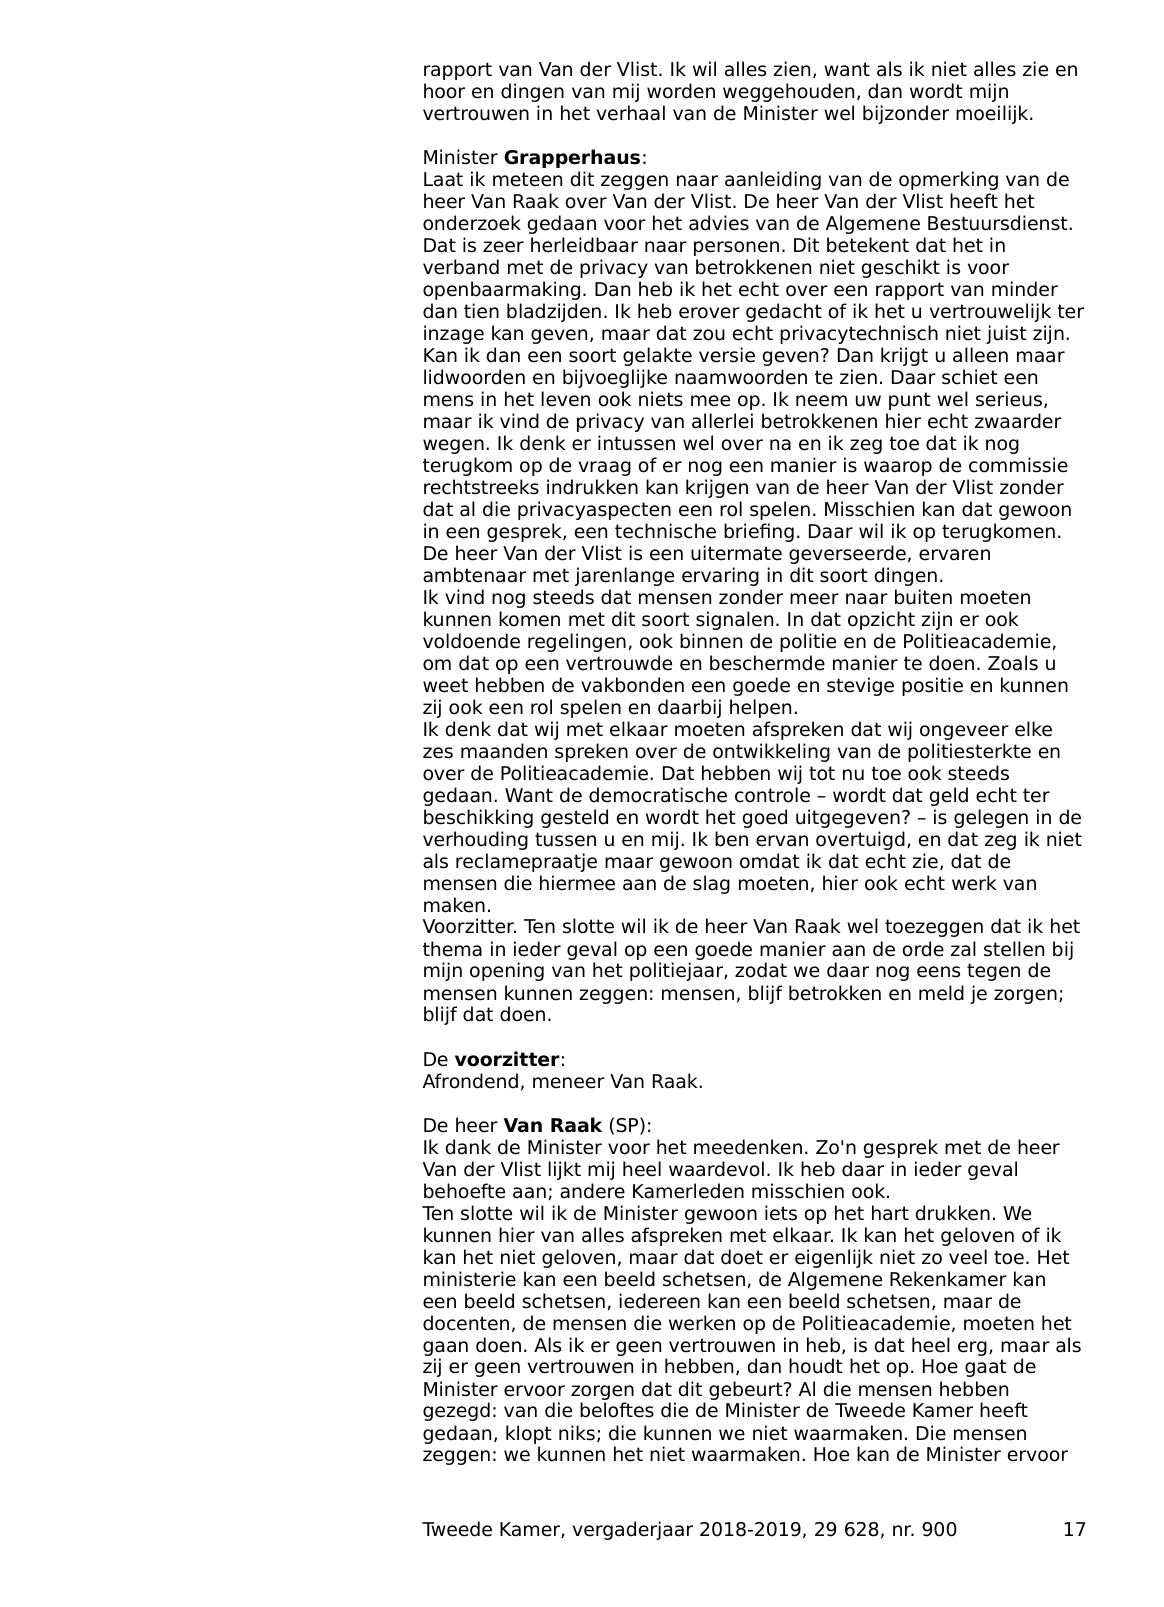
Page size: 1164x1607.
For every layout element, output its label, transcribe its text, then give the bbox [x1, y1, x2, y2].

text De heer Van Raak (SP): [422, 1115, 1087, 1137]
text Ik vind nog steeds dat mensen zonder meer naar buiten moeten kunnen komen met dit soort signalen. In dat opzicht zijn er ook voldoende regelingen, ook binnen de politie en de Politieacademie, om dat op een vertrouwde en beschermde manier te doen. Zoals u weet hebben de vakbonden een goede en stevige positie en kunnen zij ook een rol spelen en daarbij helpen. [422, 587, 1087, 719]
text Ik dank de Minister voor het meedenken. Zo'n gesprek met de heer Van der Vlist lijkt mij heel waardevol. Ik heb daar in ieder geval behoefte aan; andere Kamerleden misschien ook. [422, 1137, 1087, 1203]
text Minister Grapperhaus: [422, 147, 1087, 169]
text De voorzitter: [422, 1048, 1087, 1071]
text rapport van Van der Vlist. Ik wil alles zien, want als ik niet alles zie en hoor en dingen van mij worden weggehouden, dan wordt mijn vertrouwen in het verhaal van de Minister wel bijzonder moeilijk. [422, 59, 1087, 125]
text Ten slotte wil ik de Minister gewoon iets op het hart drukken. We kunnen hier van alles afspreken met elkaar. Ik kan het geloven of ik kan het niet geloven, maar dat doet er eigenlijk niet zo veel toe. Het ministerie kan een beeld schetsen, de Algemene Rekenkamer kan een beeld schetsen, iedereen kan een beeld schetsen, maar de docenten, de mensen die werken op de Politieacademie, moeten het gaan doen. Als ik er geen vertrouwen in heb, is dat heel erg, maar als zij er geen vertrouwen in hebben, dan houdt het op. Hoe gaat de Minister ervoor zorgen dat dit gebeurt? Al die mensen hebben gezegd: van die beloftes die de Minister de Tweede Kamer heeft gedaan, klopt niks; die kunnen we niet waarmaken. Die mensen zeggen: we kunnen het niet waarmaken. Hoe kan de Minister ervoor [422, 1203, 1087, 1466]
text Afrondend, meneer Van Raak. [422, 1071, 1087, 1092]
text Laat ik meteen dit zeggen naar aanleiding van de opmerking van de heer Van Raak over Van der Vlist. De heer Van der Vlist heeft het onderzoek gedaan voor het advies van de Algemene Bestuursdienst. Dat is zeer herleidbaar naar personen. Dit betekent dat het in verband met de privacy van betrokkenen niet geschikt is voor openbaarmaking. Dan heb ik het echt over een rapport van minder dan tien bladzijden. Ik heb erover gedacht of ik het u vertrouwelijk ter inzage kan geven, maar dat zou echt privacytechnisch niet juist zijn. Kan ik dan een soort gelakte versie geven? Dan krijgt u alleen maar lidwoorden en bijvoeglijke naamwoorden te zien. Daar schiet een mens in het leven ook niets mee op. Ik neem uw punt wel serieus, maar ik vind de privacy van allerlei betrokkenen hier echt zwaarder wegen. Ik denk er intussen wel over na en ik zeg toe dat ik nog terugkom op de vraag of er nog een manier is waarop de commissie rechtstreeks indrukken kan krijgen van de heer Van der Vlist zonder dat al die privacyaspecten een rol spelen. Misschien kan dat gewoon in een gesprek, een technische briefing. Daar wil ik op terugkomen. De heer Van der Vlist is een uitermate geverseerde, ervaren ambtenaar met jarenlange ervaring in dit soort dingen. [422, 169, 1087, 587]
text Ik denk dat wij met elkaar moeten afspreken dat wij ongeveer elke zes maanden spreken over de ontwikkeling van de politiesterkte en over de Politieacademie. Dat hebben wij tot nu toe ook steeds gedaan. Want de democratische controle – wordt dat geld echt ter beschikking gesteld en wordt het goed uitgegeven? – is gelegen in de verhouding tussen u en mij. Ik ben ervan overtuigd, en dat zeg ik niet als reclamepraatje maar gewoon omdat ik dat echt zie, dat de mensen die hiermee aan de slag moeten, hier ook echt werk van maken. [422, 719, 1087, 916]
text Voorzitter. Ten slotte wil ik de heer Van Raak wel toezeggen dat ik het thema in ieder geval op een goede manier aan de orde zal stellen bij mijn opening van het politiejaar, zodat we daar nog eens tegen de mensen kunnen zeggen: mensen, blijf betrokken en meld je zorgen; blijf dat doen. [422, 916, 1087, 1026]
